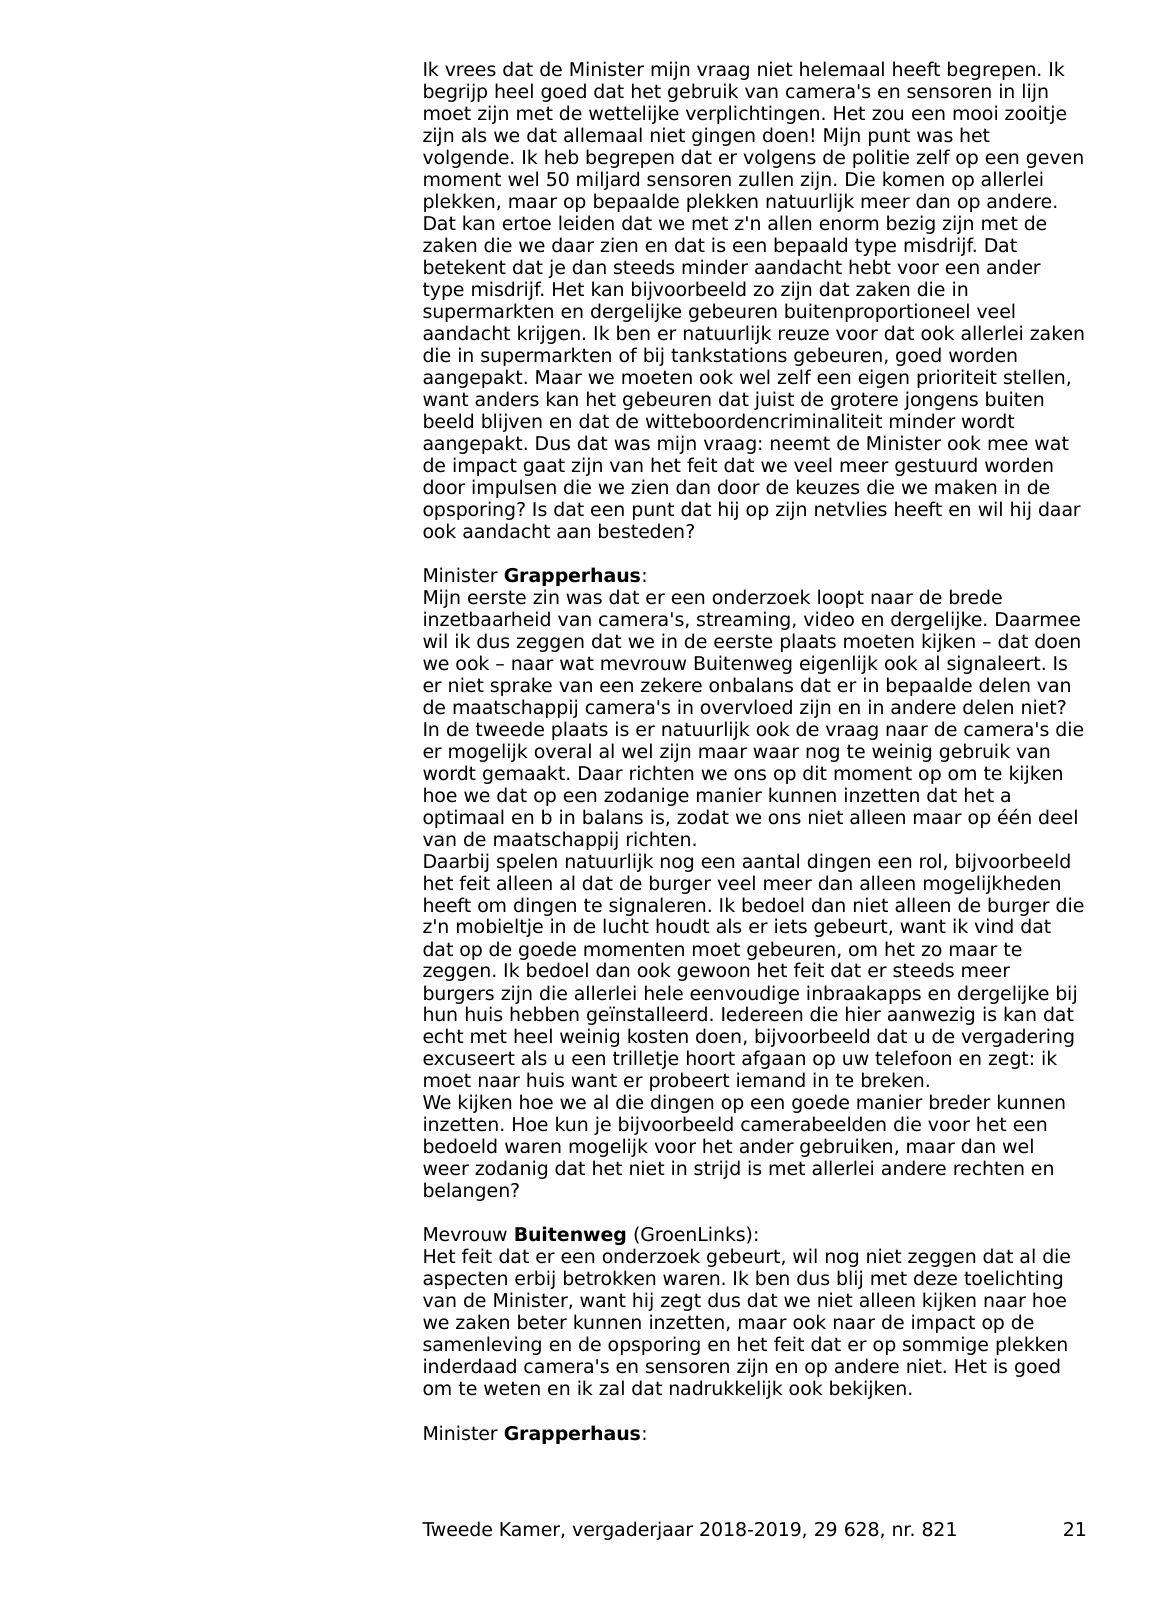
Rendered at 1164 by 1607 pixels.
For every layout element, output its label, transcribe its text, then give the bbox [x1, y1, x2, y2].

text We kijken hoe we al die dingen op een goede manier breder kunnen inzetten. Hoe kun je bijvoorbeeld camerabeelden die voor het een bedoeld waren mogelijk voor het ander gebruiken, maar dan wel weer zodanig dat het niet in strijd is met allerlei andere rechten en belangen? [422, 1092, 1087, 1202]
text Minister Grapperhaus: [422, 565, 1087, 587]
text Het feit dat er een onderzoek gebeurt, wil nog niet zeggen dat al die aspecten erbij betrokken waren. Ik ben dus blij met deze toelichting van de Minister, want hij zegt dus dat we niet alleen kijken naar hoe we zaken beter kunnen inzetten, maar ook naar de impact op de samenleving en de opsporing en het feit dat er op sommige plekken inderdaad camera's en sensoren zijn en op andere niet. Het is goed om te weten en ik zal dat nadrukkelijk ook bekijken. [422, 1246, 1087, 1400]
text Daarbij spelen natuurlijk nog een aantal dingen een rol, bijvoorbeeld het feit alleen al dat de burger veel meer dan alleen mogelijkheden heeft om dingen te signaleren. Ik bedoel dan niet alleen de burger die z'n mobieltje in de lucht houdt als er iets gebeurt, want ik vind dat dat op de goede momenten moet gebeuren, om het zo maar te zeggen. Ik bedoel dan ook gewoon het feit dat er steeds meer burgers zijn die allerlei hele eenvoudige inbraakapps en dergelijke bij hun huis hebben geïnstalleerd. Iedereen die hier aanwezig is kan dat echt met heel weinig kosten doen, bijvoorbeeld dat u de vergadering excuseert als u een trilletje hoort afgaan op uw telefoon en zegt: ik moet naar huis want er probeert iemand in te breken. [422, 851, 1087, 1092]
text Mevrouw Buitenweg (GroenLinks): [422, 1224, 1087, 1246]
text Minister Grapperhaus: [422, 1422, 1087, 1444]
text Ik vrees dat de Minister mijn vraag niet helemaal heeft begrepen. Ik begrijp heel goed dat het gebruik van camera's en sensoren in lijn moet zijn met de wettelijke verplichtingen. Het zou een mooi zooitje zijn als we dat allemaal niet gingen doen! Mijn punt was het volgende. Ik heb begrepen dat er volgens de politie zelf op een geven moment wel 50 miljard sensoren zullen zijn. Die komen op allerlei plekken, maar op bepaalde plekken natuurlijk meer dan op andere. Dat kan ertoe leiden dat we met z'n allen enorm bezig zijn met de zaken die we daar zien en dat is een bepaald type misdrijf. Dat betekent dat je dan steeds minder aandacht hebt voor een ander type misdrijf. Het kan bijvoorbeeld zo zijn dat zaken die in supermarkten en dergelijke gebeuren buitenproportioneel veel aandacht krijgen. Ik ben er natuurlijk reuze voor dat ook allerlei zaken die in supermarkten of bij tankstations gebeuren, goed worden aangepakt. Maar we moeten ook wel zelf een eigen prioriteit stellen, want anders kan het gebeuren dat juist de grotere jongens buiten beeld blijven en dat de witteboordencriminaliteit minder wordt aangepakt. Dus dat was mijn vraag: neemt de Minister ook mee wat de impact gaat zijn van het feit dat we veel meer gestuurd worden door impulsen die we zien dan door de keuzes die we maken in de opsporing? Is dat een punt dat hij op zijn netvlies heeft en wil hij daar ook aandacht aan besteden? [422, 59, 1087, 543]
text Mijn eerste zin was dat er een onderzoek loopt naar de brede inzetbaarheid van camera's, streaming, video en dergelijke. Daarmee wil ik dus zeggen dat we in de eerste plaats moeten kijken – dat doen we ook – naar wat mevrouw Buitenweg eigenlijk ook al signaleert. Is er niet sprake van een zekere onbalans dat er in bepaalde delen van de maatschappij camera's in overvloed zijn en in andere delen niet? In de tweede plaats is er natuurlijk ook de vraag naar de camera's die er mogelijk overal al wel zijn maar waar nog te weinig gebruik van wordt gemaakt. Daar richten we ons op dit moment op om te kijken hoe we dat op een zodanige manier kunnen inzetten dat het a optimaal en b in balans is, zodat we ons niet alleen maar op één deel van de maatschappij richten. [422, 587, 1087, 851]
